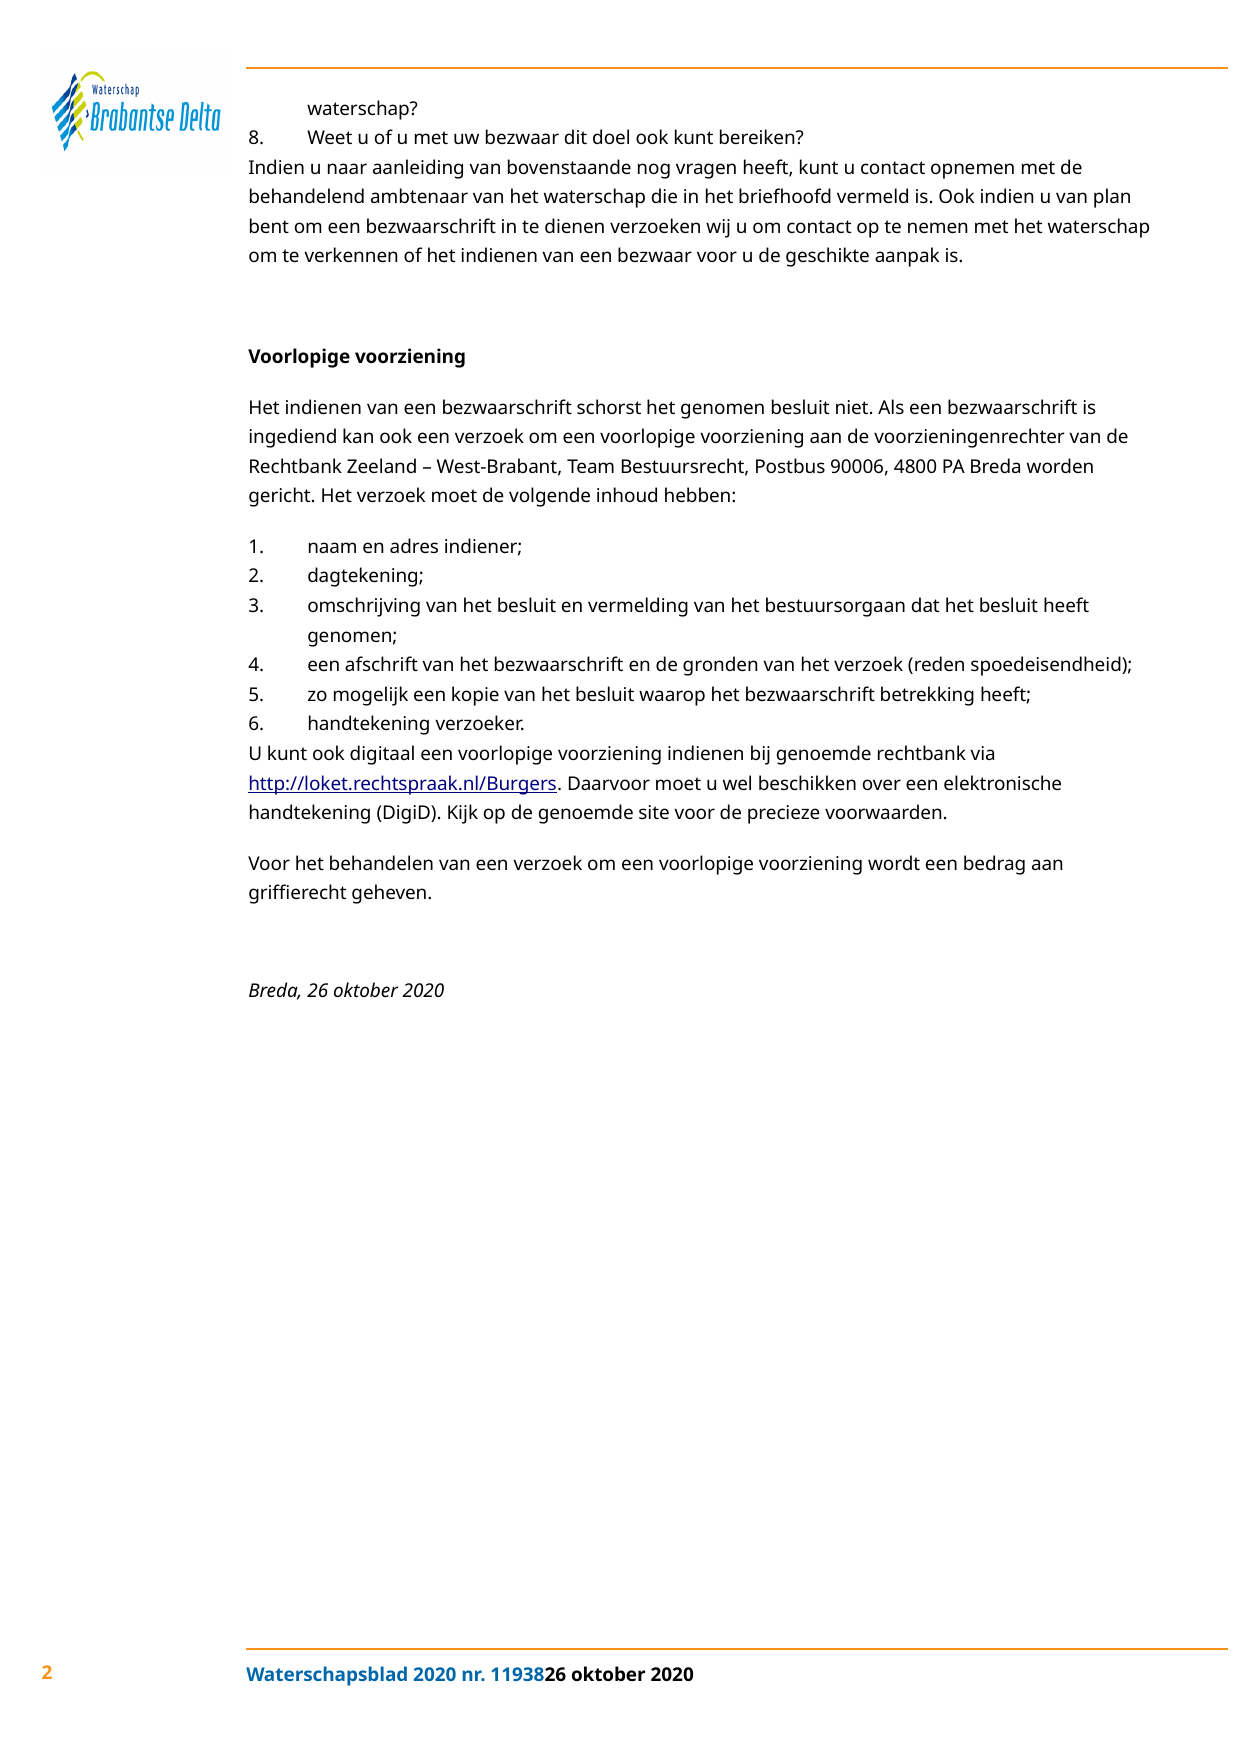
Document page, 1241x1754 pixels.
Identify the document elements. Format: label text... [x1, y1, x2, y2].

list naam en adres indiener; [248, 533, 1152, 559]
text Voorlopige voorziening [248, 343, 1152, 369]
picture [41, 47, 231, 172]
list een afschrift van het bezwaarschrift en de gronden van het verzoek (reden spoedeisendheid); [248, 651, 1152, 677]
text U kunt ook digitaal een voorlopige voorziening indienen bij genoemde rechtbank via http://loket.rechtspraak.nl/Burgers. Daarvoor moet u wel beschikken over een elektronische handtekening (DigiD). Kijk op de genoemde site voor de precieze voorwaarden. [248, 740, 1152, 825]
list waterschap? [248, 95, 1152, 121]
text Voor het behandelen van een verzoek om een voorlopige voorziening wordt een bedrag aan griffierecht geheven. [248, 850, 1152, 905]
text Indien u naar aanleiding van bovenstaande nog vragen heeft, kunt u contact opnemen met de behandelend ambtenaar van het waterschap die in het briefhoofd vermeld is. Ook indien u van plan bent om een bezwaarschrift in te dienen verzoeken wij u om contact op te nemen met het waterschap om te verkennen of het indienen van een bezwaar voor u de geschikte aanpak is. [248, 154, 1152, 268]
list handtekening verzoeker. [248, 711, 1152, 736]
list dagtekening; [248, 563, 1152, 588]
list Weet u of u met uw bezwaar dit doel ook kunt bereiken? [248, 124, 1152, 150]
list zo mogelijk een kopie van het besluit waarop het bezwaarschrift betrekking heeft; [248, 681, 1152, 707]
list omschrijving van het besluit en vermelding van het bestuursorgaan dat het besluit heeft genomen; [248, 592, 1152, 648]
text Het indienen van een bezwaarschrift schorst het genomen besluit niet. Als een bezwaarschrift is ingediend kan ook een verzoek om een voorlopige voorziening aan de voorzieningenrechter van de Rechtbank Zeeland – West-Brabant, Team Bestuursrecht, Postbus 90006, 4800 PA Breda worden gericht. Het verzoek moet de volgende inhoud hebben: [248, 394, 1152, 508]
text Breda, 26 oktober 2020 [248, 978, 1152, 1003]
